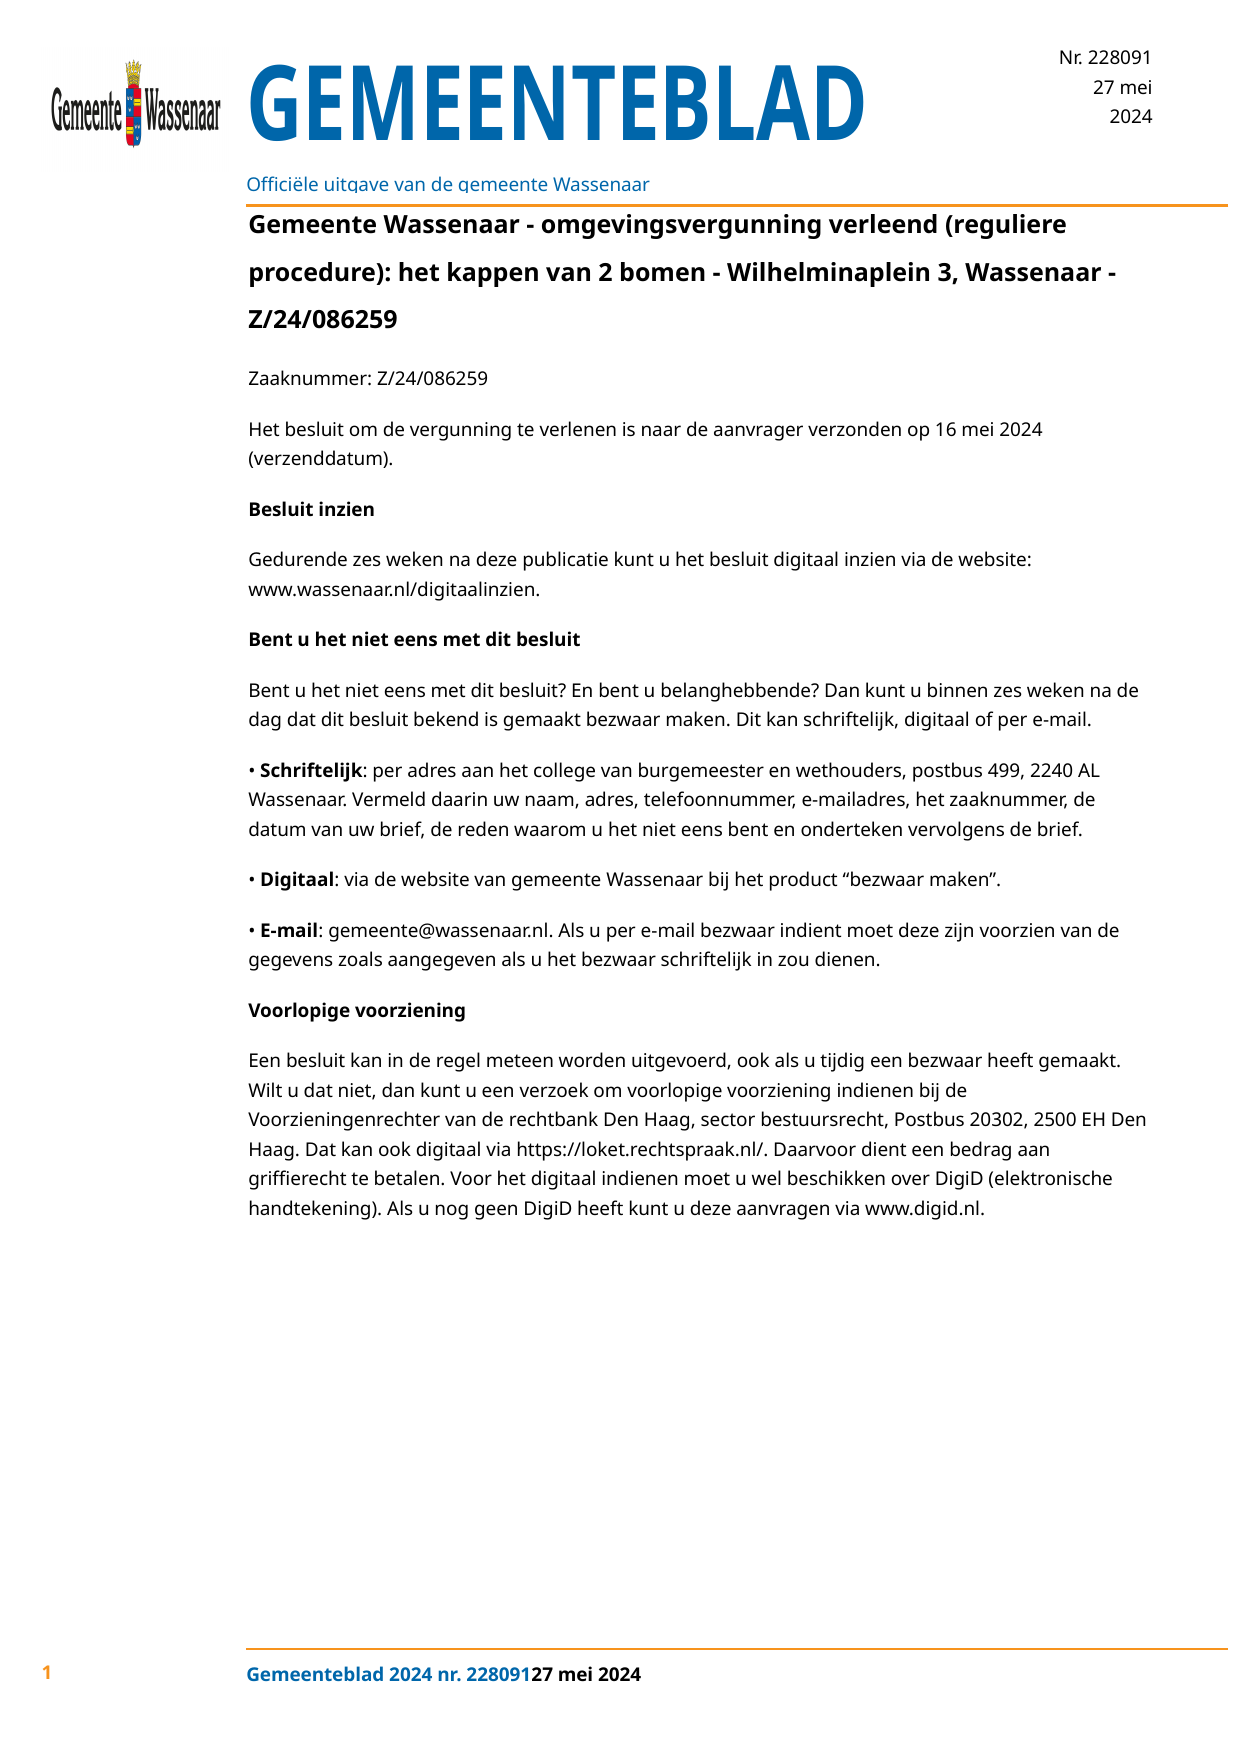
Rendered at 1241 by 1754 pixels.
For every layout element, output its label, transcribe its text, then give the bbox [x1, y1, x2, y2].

text • Schriftelijk: per adres aan het college van burgemeester en wethouders, postbus 499, 2240 AL Wassenaar. Vermeld daarin uw naam, adres, telefoonnummer, e-mailadres, het zaaknummer, de datum van uw brief, de reden waarom u het niet eens bent en onderteken vervolgens de brief. [248, 757, 1152, 842]
picture [41, 47, 231, 172]
text Bent u het niet eens met dit besluit [248, 626, 1152, 652]
text • Digitaal: via de website van gemeente Wassenaar bij het product “bezwaar maken”. [248, 866, 1152, 892]
text Het besluit om de vergunning te verlenen is naar de aanvrager verzonden op 16 mei 2024 (verzenddatum). [248, 416, 1152, 471]
text Besluit inzien [248, 496, 1152, 522]
text Gemeente Wassenaar - omgevingsvergunning verleend (reguliere procedure): het kappen van 2 bomen - Wilhelminaplein 3, Wassenaar - Z/24/086259 [248, 207, 1152, 336]
text Gedurende zes weken na deze publicatie kunt u het besluit digitaal inzien via de website: www.wassenaar.nl/digitaalinzien. [248, 546, 1152, 602]
text • E-mail: gemeente@wassenaar.nl. Als u per e-mail bezwaar indient moet deze zijn voorzien van de gegevens zoals aangegeven als u het bezwaar schriftelijk in zou dienen. [248, 917, 1152, 972]
text Zaaknummer: Z/24/086259 [248, 366, 1152, 391]
text Voorlopige voorziening [248, 997, 1152, 1022]
text Een besluit kan in de regel meteen worden uitgevoerd, ook als u tijdig een bezwaar heeft gemaakt. Wilt u dat niet, dan kunt u een verzoek om voorlopige voorziening indienen bij de Voorzieningenrechter van de rechtbank Den Haag, sector bestuursrecht, Postbus 20302, 2500 EH Den Haag. Dat kan ook digitaal via https://loket.rechtspraak.nl/. Daarvoor dient een bedrag aan griffierecht te betalen. Voor het digitaal indienen moet u wel beschikken over DigiD (elektronische handtekening). Als u nog geen DigiD heeft kunt u deze aanvragen via www.digid.nl. [248, 1047, 1152, 1221]
text Bent u het niet eens met dit besluit? En bent u belanghebbende? Dan kunt u binnen zes weken na de dag dat dit besluit bekend is gemaakt bezwaar maken. Dit kan schriftelijk, digitaal of per e-mail. [248, 677, 1152, 732]
